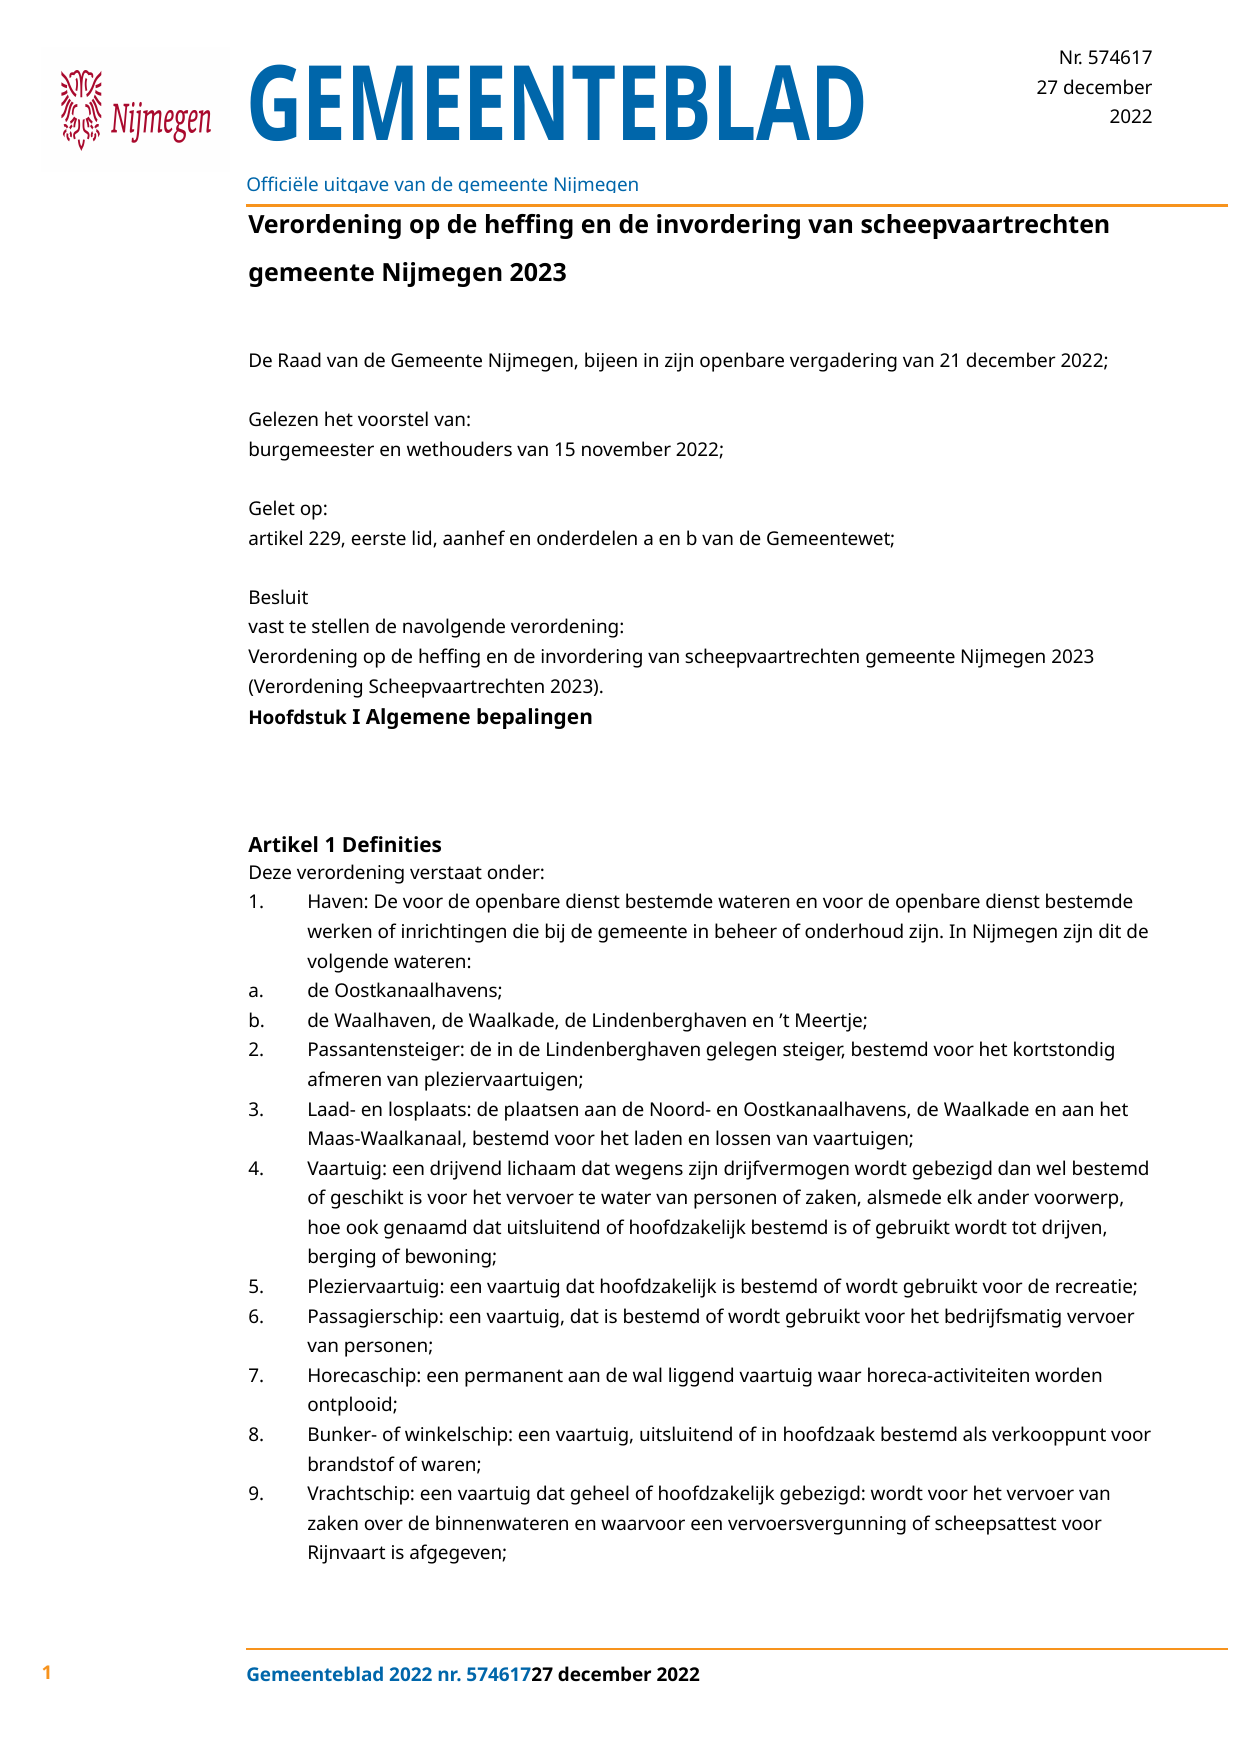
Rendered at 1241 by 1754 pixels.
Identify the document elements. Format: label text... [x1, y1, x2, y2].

text Hoofdstuk I Algemene bepalingen [248, 702, 1152, 731]
text Gelezen het voorstel van: [248, 407, 1152, 432]
text vast te stellen de navolgende verordening: [248, 614, 1152, 639]
picture [41, 47, 231, 172]
list de Oostkanaalhavens; [248, 977, 1152, 1003]
list de Waalhaven, de Waalkade, de Lindenberghaven en ’t Meertje; [248, 1007, 1152, 1033]
text Verordening op de heffing en de invordering van scheepvaartrechten gemeente Nijmegen 2023 (Verordening Scheepvaartrechten 2023). [248, 643, 1152, 699]
list Passantensteiger: de in de Lindenberghaven gelegen steiger, bestemd voor het kortstondig afmeren van pleziervaartuigen; [248, 1037, 1152, 1092]
list Vaartuig: een drijvend lichaam dat wegens zijn drijfvermogen wordt gebezigd dan wel bestemd of geschikt is voor het vervoer te water van personen of zaken, alsmede elk ander voorwerp, hoe ook genaamd dat uitsluitend of hoofdzakelijk bestemd is of gebruikt wordt tot drijven, berging of bewoning; [248, 1155, 1152, 1269]
text Gelet op: [248, 495, 1152, 521]
text burgemeester en wethouders van 15 november 2022; [248, 436, 1152, 462]
text Verordening op de heffing en de invordering van scheepvaartrechten gemeente Nijmegen 2023 [248, 207, 1152, 288]
text Besluit [248, 584, 1152, 610]
list Pleziervaartuig: een vaartuig dat hoofdzakelijk is bestemd of wordt gebruikt voor de recreatie; [248, 1273, 1152, 1299]
text Deze verordening verstaat onder: [248, 859, 1152, 885]
text Artikel 1 Definities [248, 831, 1152, 859]
list Haven: De voor de openbare dienst bestemde wateren en voor de openbare dienst bestemde werken of inrichtingen die bij de gemeente in beheer of onderhoud zijn. In Nijmegen zijn dit de volgende wateren: [248, 889, 1152, 973]
text De Raad van de Gemeente Nijmegen, bijeen in zijn openbare vergadering van 21 december 2022; [248, 347, 1152, 373]
list Vrachtschip: een vaartuig dat geheel of hoofdzakelijk gebezigd: wordt voor het vervoer van zaken over de binnenwateren en waarvoor een vervoersvergunning of scheepsattest voor Rijnvaart is afgegeven; [248, 1480, 1152, 1565]
text artikel 229, eerste lid, aanhef en onderdelen a en b van de Gemeentewet; [248, 525, 1152, 551]
list Passagierschip: een vaartuig, dat is bestemd of wordt gebruikt voor het bedrijfsmatig vervoer van personen; [248, 1303, 1152, 1358]
list Bunker- of winkelschip: een vaartuig, uitsluitend of in hoofdzaak bestemd als verkooppunt voor brandstof of waren; [248, 1421, 1152, 1476]
list Laad- en losplaats: de plaatsen aan de Noord- en Oostkanaalhavens, de Waalkade en aan het Maas-Waalkanaal, bestemd voor het laden en lossen van vaartuigen; [248, 1096, 1152, 1151]
list Horecaschip: een permanent aan de wal liggend vaartuig waar horeca-activiteiten worden ontplooid; [248, 1362, 1152, 1417]
